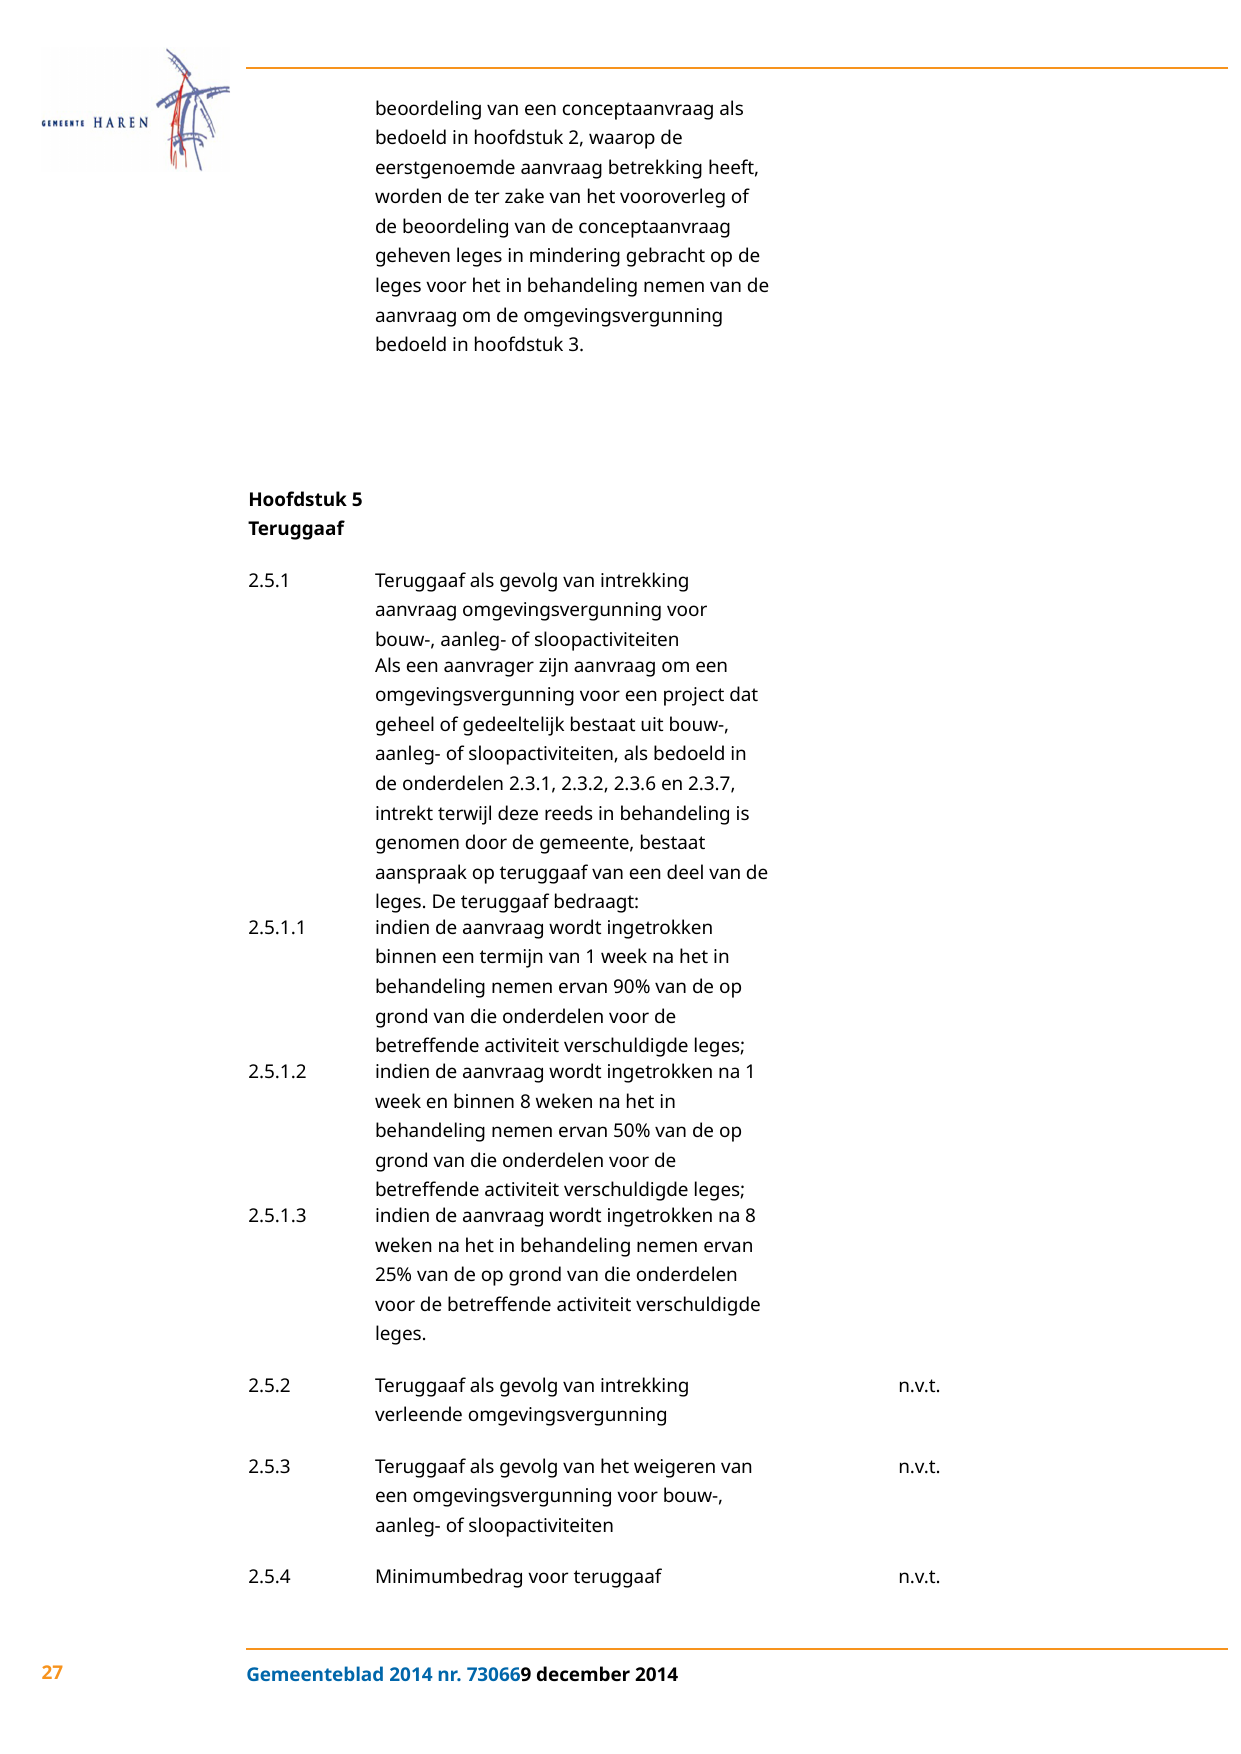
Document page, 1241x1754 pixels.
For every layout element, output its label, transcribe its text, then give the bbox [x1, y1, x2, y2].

table_cell [771, 95, 898, 357]
table_cell [375, 460, 771, 486]
table_cell [375, 357, 771, 383]
table_cell Teruggaaf als gevolg van intrekking aanvraag omgevingsvergunning voor bouw-, aanleg- of sloopactiviteiten [375, 567, 771, 652]
table_cell [248, 1346, 375, 1372]
table_cell [248, 1428, 375, 1453]
table_cell n.v.t. [898, 1564, 1025, 1589]
table_cell [898, 914, 1025, 1058]
table_cell [771, 409, 898, 434]
table_cell [898, 434, 1025, 460]
table_cell [771, 1372, 898, 1427]
table_cell [898, 383, 1025, 409]
table_cell [375, 486, 771, 541]
table_cell 2.5.3 [248, 1453, 375, 1538]
table_cell [771, 541, 898, 567]
table_cell [248, 460, 375, 486]
table_cell [771, 486, 898, 541]
table_cell [375, 1346, 771, 1372]
table_cell [375, 434, 771, 460]
table_cell [898, 95, 1025, 357]
table_cell Als een aanvrager zijn aanvraag om een omgevingsvergunning voor een project dat geheel of gedeeltelijk bestaat uit bouw-, aanleg- of sloopactiviteiten, als bedoeld in de onderdelen 2.3.1, 2.3.2, 2.3.6 en 2.3.7, intrekt terwijl deze reeds in behandeling is genomen door de gemeente, bestaat aanspraak op teruggaaf van een deel van de leges. De teruggaaf bedraagt: [375, 652, 771, 914]
table_cell [375, 409, 771, 434]
table_cell indien de aanvraag wordt ingetrokken binnen een termijn van 1 week na het in behandeling nemen ervan 90% van de op grond van die onderdelen voor de betreffende activiteit verschuldigde leges; [375, 914, 771, 1058]
table_cell [898, 357, 1025, 383]
table_cell [898, 652, 1025, 914]
table_cell 2.5.1.1 [248, 914, 375, 1058]
table_cell [898, 541, 1025, 567]
table_cell [375, 1428, 771, 1453]
table_cell Minimumbedrag voor teruggaaf [375, 1564, 771, 1589]
table_cell Teruggaaf als gevolg van het weigeren van een omgevingsvergunning voor bouw-, aanleg- of sloopactiviteiten [375, 1453, 771, 1538]
table_cell n.v.t. [898, 1453, 1025, 1538]
table_cell [898, 567, 1025, 652]
table_cell 2.5.1.3 [248, 1202, 375, 1346]
table_cell [771, 383, 898, 409]
table_cell [771, 357, 898, 383]
table_cell n.v.t. [898, 1372, 1025, 1427]
table_cell [898, 1202, 1025, 1346]
table_cell 2.5.4 [248, 1564, 375, 1589]
table_cell beoordeling van een conceptaanvraag als bedoeld in hoofdstuk 2, waarop de eerstgenoemde aanvraag betrekking heeft, worden de ter zake van het vooroverleg of de beoordeling van de conceptaanvraag geheven leges in mindering gebracht op de leges voor het in behandeling nemen van de aanvraag om de omgevingsvergunning bedoeld in hoofdstuk 3. [375, 95, 771, 357]
table_cell [248, 652, 375, 914]
table_cell 2.5.2 [248, 1372, 375, 1427]
table_cell indien de aanvraag wordt ingetrokken na 1 week en binnen 8 weken na het in behandeling nemen ervan 50% van de op grond van die onderdelen voor de betreffende activiteit verschuldigde leges; [375, 1058, 771, 1202]
table_cell [898, 460, 1025, 486]
table_cell [771, 1202, 898, 1346]
table_cell [771, 1346, 898, 1372]
table_cell [898, 1346, 1025, 1372]
table_cell [248, 434, 375, 460]
table_cell [375, 541, 771, 567]
table_cell 2.5.1 [248, 567, 375, 652]
table_cell [375, 1538, 771, 1564]
table_cell [898, 1428, 1025, 1453]
picture [41, 47, 231, 172]
table_cell [248, 95, 375, 357]
table_cell [375, 383, 771, 409]
table_cell [771, 1453, 898, 1538]
table_cell Hoofdstuk 5 Teruggaaf [248, 486, 375, 541]
table_cell [248, 1538, 375, 1564]
table_cell [248, 357, 375, 383]
table_cell [771, 1538, 898, 1564]
table_cell [771, 914, 898, 1058]
table_cell [248, 541, 375, 567]
table_cell [248, 383, 375, 409]
table_cell [771, 567, 898, 652]
table_cell [248, 409, 375, 434]
table_cell [771, 1428, 898, 1453]
table_cell [771, 652, 898, 914]
table_cell [898, 1058, 1025, 1202]
table_cell [771, 460, 898, 486]
table_cell 2.5.1.2 [248, 1058, 375, 1202]
table_cell [771, 1058, 898, 1202]
table_cell [771, 1564, 898, 1589]
table_cell [771, 434, 898, 460]
table_cell [898, 1538, 1025, 1564]
table_cell Teruggaaf als gevolg van intrekking verleende omgevingsvergunning [375, 1372, 771, 1427]
table_cell [898, 409, 1025, 434]
table_cell indien de aanvraag wordt ingetrokken na 8 weken na het in behandeling nemen ervan 25% van de op grond van die onderdelen voor de betreffende activiteit verschuldigde leges. [375, 1202, 771, 1346]
